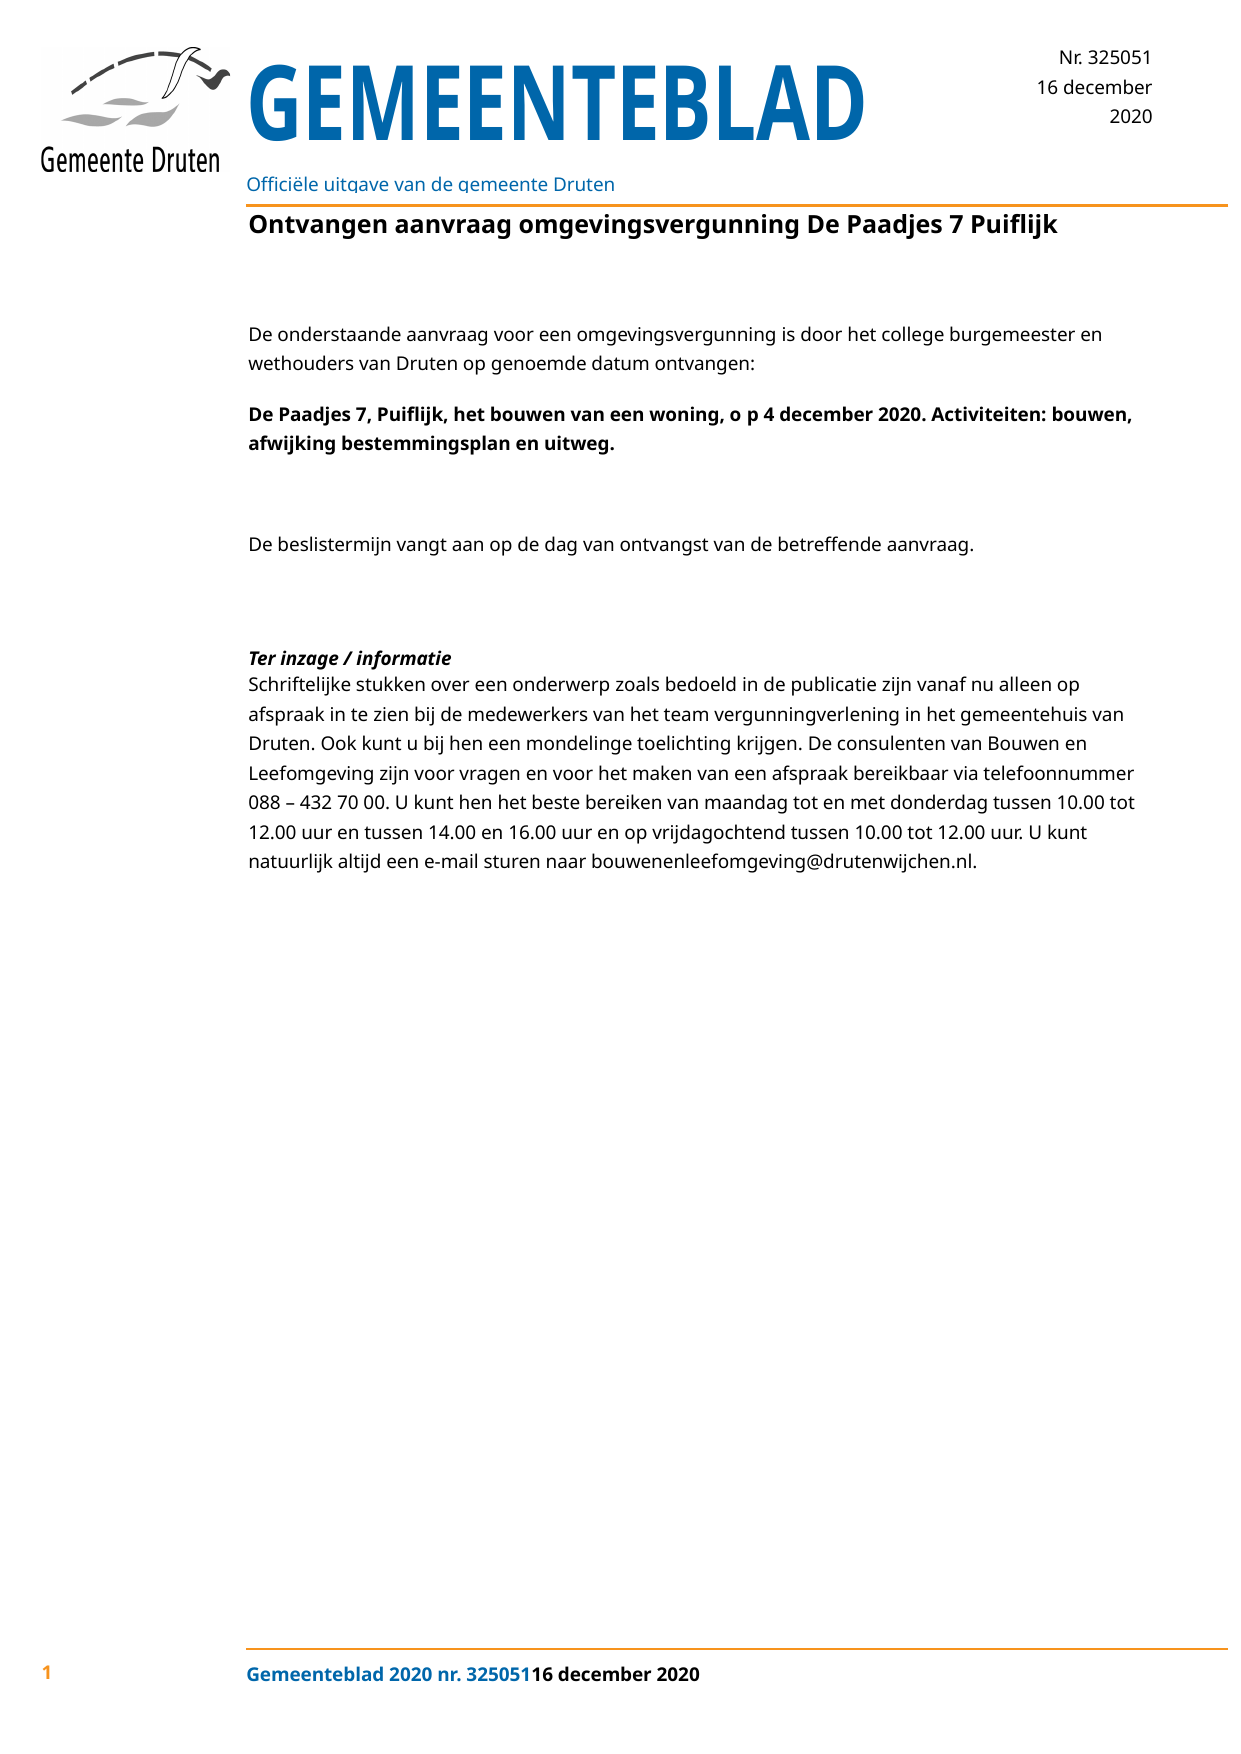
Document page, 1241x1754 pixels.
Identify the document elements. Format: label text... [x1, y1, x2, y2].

picture [41, 47, 231, 172]
text De Paadjes 7, Puiflijk, het bouwen van een woning, o p 4 december 2020. Activiteiten: bouwen, afwijking bestemmingsplan en uitweg. [248, 401, 1152, 456]
text Ontvangen aanvraag omgevingsvergunning De Paadjes 7 Puiflijk [248, 207, 1152, 241]
text De beslistermijn vangt aan op de dag van ontvangst van de betreffende aanvraag. [248, 531, 1152, 557]
text Schriftelijke stukken over een onderwerp zoals bedoeld in de publicatie zijn vanaf nu alleen op afspraak in te zien bij de medewerkers van het team vergunningverlening in het gemeentehuis van Druten. Ook kunt u bij hen een mondelinge toelichting krijgen. De consulenten van Bouwen en Leefomgeving zijn voor vragen en voor het maken van een afspraak bereikbaar via telefoonnummer 088 – 432 70 00. U kunt hen het beste bereiken van maandag tot en met donderdag tussen 10.00 tot 12.00 uur en tussen 14.00 en 16.00 uur en op vrijdagochtend tussen 10.00 tot 12.00 uur. U kunt natuurlijk altijd een e-mail sturen naar bouwenenleefomgeving@drutenwijchen.nl. [248, 671, 1152, 874]
text Ter inzage / informatie [248, 646, 1152, 671]
text De onderstaande aanvraag voor een omgevingsvergunning is door het college burgemeester en wethouders van Druten op genoemde datum ontvangen: [248, 321, 1152, 376]
